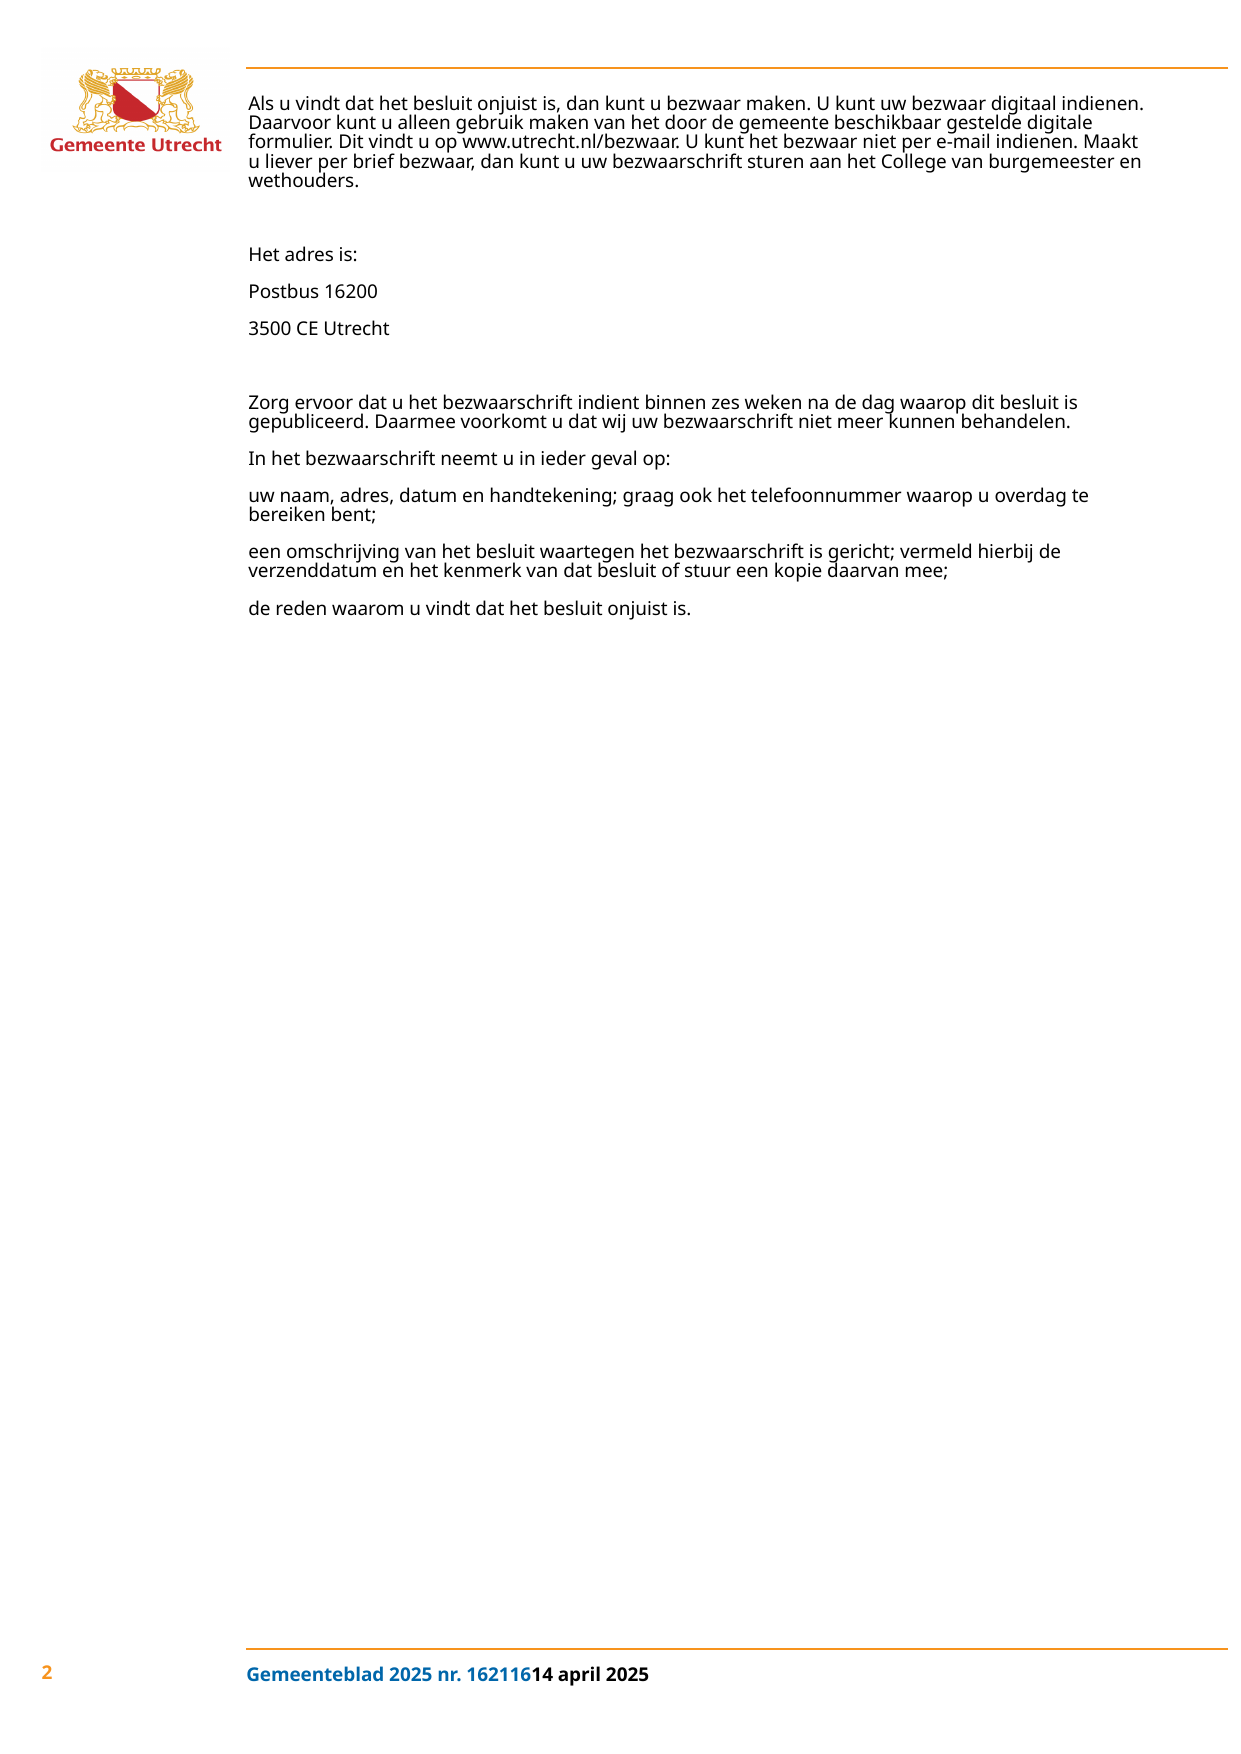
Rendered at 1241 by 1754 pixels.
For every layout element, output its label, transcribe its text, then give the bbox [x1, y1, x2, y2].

text In het bezwaarschrift neemt u in ieder geval op: [248, 450, 1152, 469]
text de reden waarom u vindt dat het besluit onjuist is. [248, 599, 1152, 619]
text Als u vindt dat het besluit onjuist is, dan kunt u bezwaar maken. U kunt uw bezwaar digitaal indienen. Daarvoor kunt u alleen gebruik maken van het door de gemeente beschikbaar gestelde digitale formulier. Dit vindt u op www.utrecht.nl/bezwaar. U kunt het bezwaar niet per e-mail indienen. Maakt u liever per brief bezwaar, dan kunt u uw bezwaarschrift sturen aan het College van burgemeester en wethouders. [248, 95, 1152, 191]
text 3500 CE Utrecht [248, 320, 1152, 339]
text een omschrijving van het besluit waartegen het bezwaarschrift is gericht; vermeld hierbij de verzenddatum en het kenmerk van dat besluit of stuur een kopie daarvan mee; [248, 543, 1152, 582]
text uw naam, adres, datum en handtekening; graag ook het telefoonnummer waarop u overdag te bereiken bent; [248, 487, 1152, 526]
text Zorg ervoor dat u het bezwaarschrift indient binnen zes weken na de dag waarop dit besluit is gepubliceerd. Daarmee voorkomt u dat wij uw bezwaarschrift niet meer kunnen behandelen. [248, 394, 1152, 432]
picture [41, 47, 231, 172]
text Postbus 16200 [248, 283, 1152, 302]
text Het adres is: [248, 246, 1152, 265]
